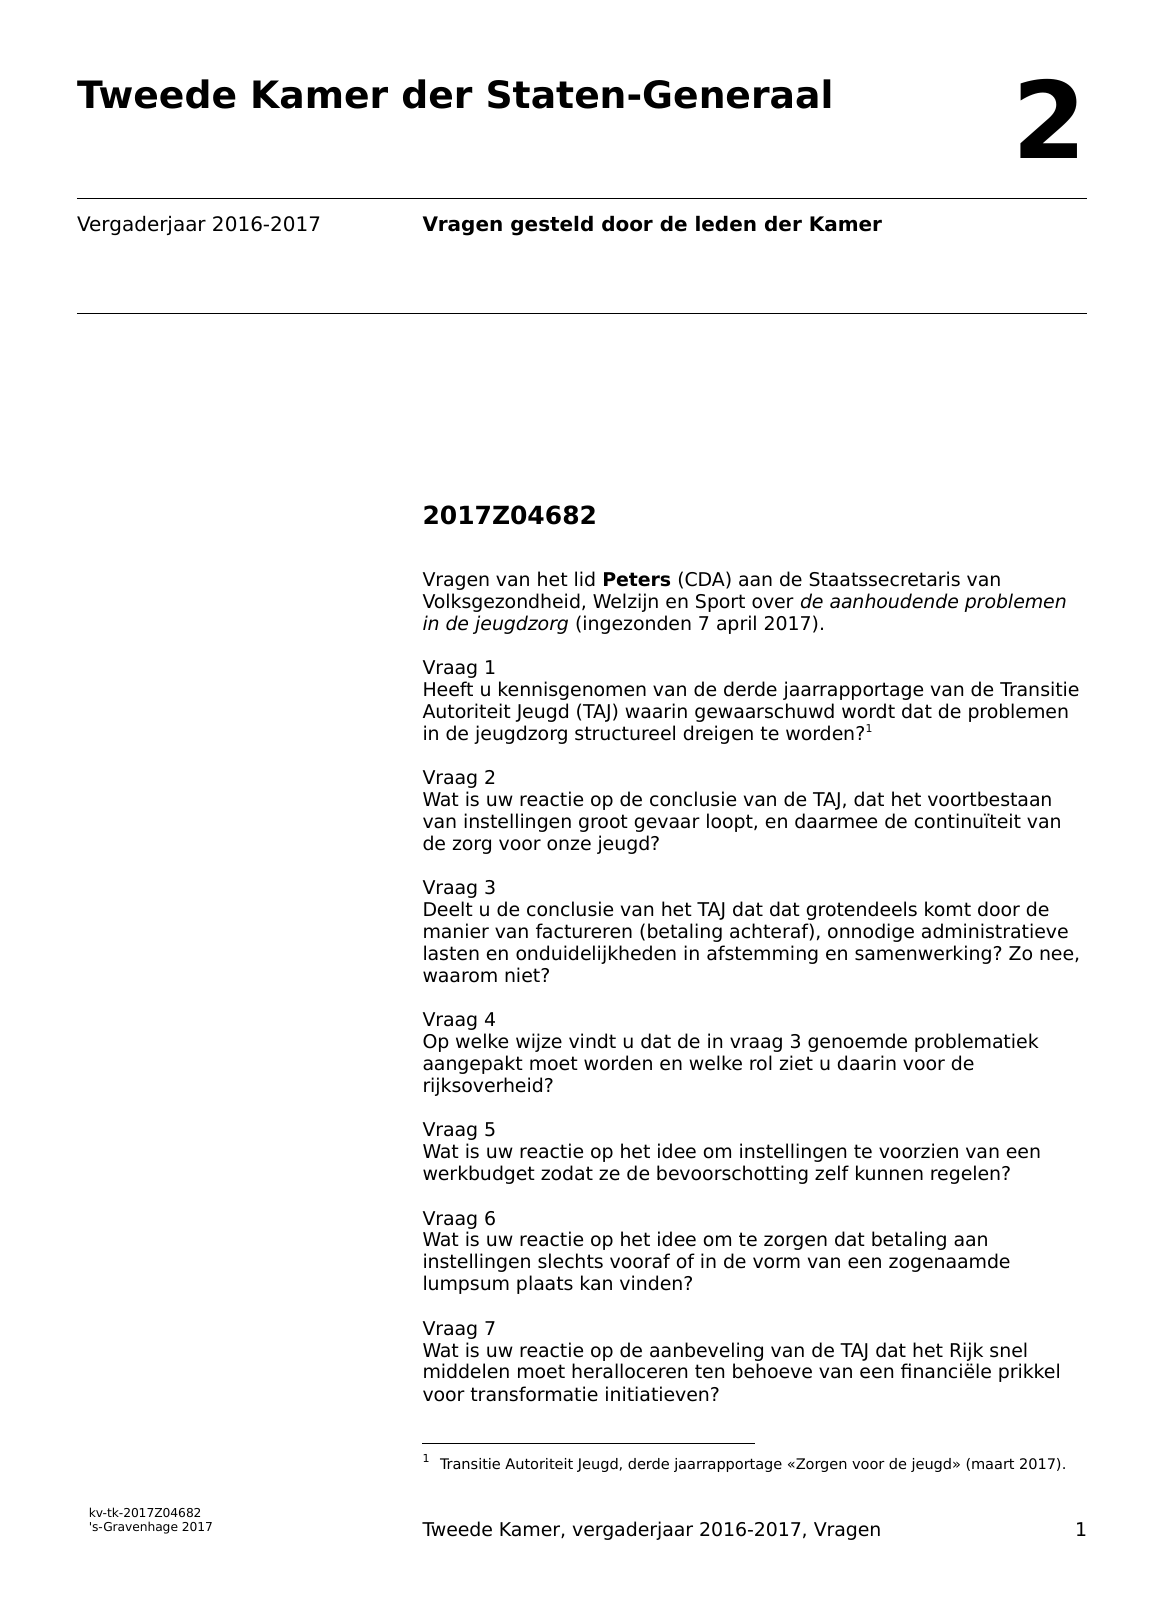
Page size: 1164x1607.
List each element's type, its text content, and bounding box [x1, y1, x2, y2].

text Vraag 3 [422, 877, 1087, 899]
text Vraag 6 [422, 1207, 1087, 1229]
text Wat is uw reactie op het idee om instellingen te voorzien van een werkbudget zodat ze de bevoorschotting zelf kunnen regelen? [422, 1141, 1087, 1185]
text Vraag 1 [422, 657, 1087, 679]
text Vraag 2 [422, 767, 1087, 789]
table_header 2 [886, 59, 1087, 198]
text Vraag 7 [422, 1317, 1087, 1339]
text 's-Gravenhage 2017 [88, 1520, 323, 1534]
text kv-tk-2017Z04682 [88, 1506, 323, 1520]
text Deelt u de conclusie van het TAJ dat dat grotendeels komt door de manier van factureren (betaling achteraf), onnodige administratieve lasten en onduidelijkheden in afstemming en samenwerking? Zo nee, waarom niet? [422, 899, 1087, 987]
text Heeft u kennisgenomen van de derde jaarrapportage van de Transitie Autoriteit Jeugd (TAJ) waarin gewaarschuwd wordt dat de problemen in de jeugdzorg structureel dreigen te worden? [422, 679, 1087, 745]
table_cell Vergaderjaar 2016-2017 [77, 199, 422, 313]
text Wat is uw reactie op het idee om te zorgen dat betaling aan instellingen slechts vooraf of in de vorm van een zogenaamde lumpsum plaats kan vinden? [422, 1229, 1087, 1295]
table_cell Vragen gesteld door de leden der Kamer [422, 199, 1087, 313]
table_header Tweede Kamer der Staten-Generaal [77, 59, 886, 198]
text 2017Z04682 [422, 501, 1087, 531]
text Vraag 5 [422, 1119, 1087, 1141]
text Wat is uw reactie op de conclusie van de TAJ, dat het voortbestaan van instellingen groot gevaar loopt, en daarmee de continuïteit van de zorg voor onze jeugd? [422, 789, 1087, 855]
text Vraag 4 [422, 1009, 1087, 1031]
text Vragen van het lid Peters (CDA) aan de Staatssecretaris van Volksgezondheid, Welzijn en Sport over de aanhoudende problemen in de jeugdzorg (ingezonden 7 april 2017). [422, 569, 1087, 635]
text Wat is uw reactie op de aanbeveling van de TAJ dat het Rijk snel middelen moet heralloceren ten behoeve van een financiële prikkel voor transformatie initiatieven? [422, 1339, 1087, 1405]
text Op welke wijze vindt u dat de in vraag 3 genoemde problematiek aangepakt moet worden en welke rol ziet u daarin voor de rijksoverheid? [422, 1031, 1087, 1097]
text Transitie Autoriteit Jeugd, derde jaarrapportage «Zorgen voor de jeugd» (maart 2017). [422, 1452, 1087, 1474]
